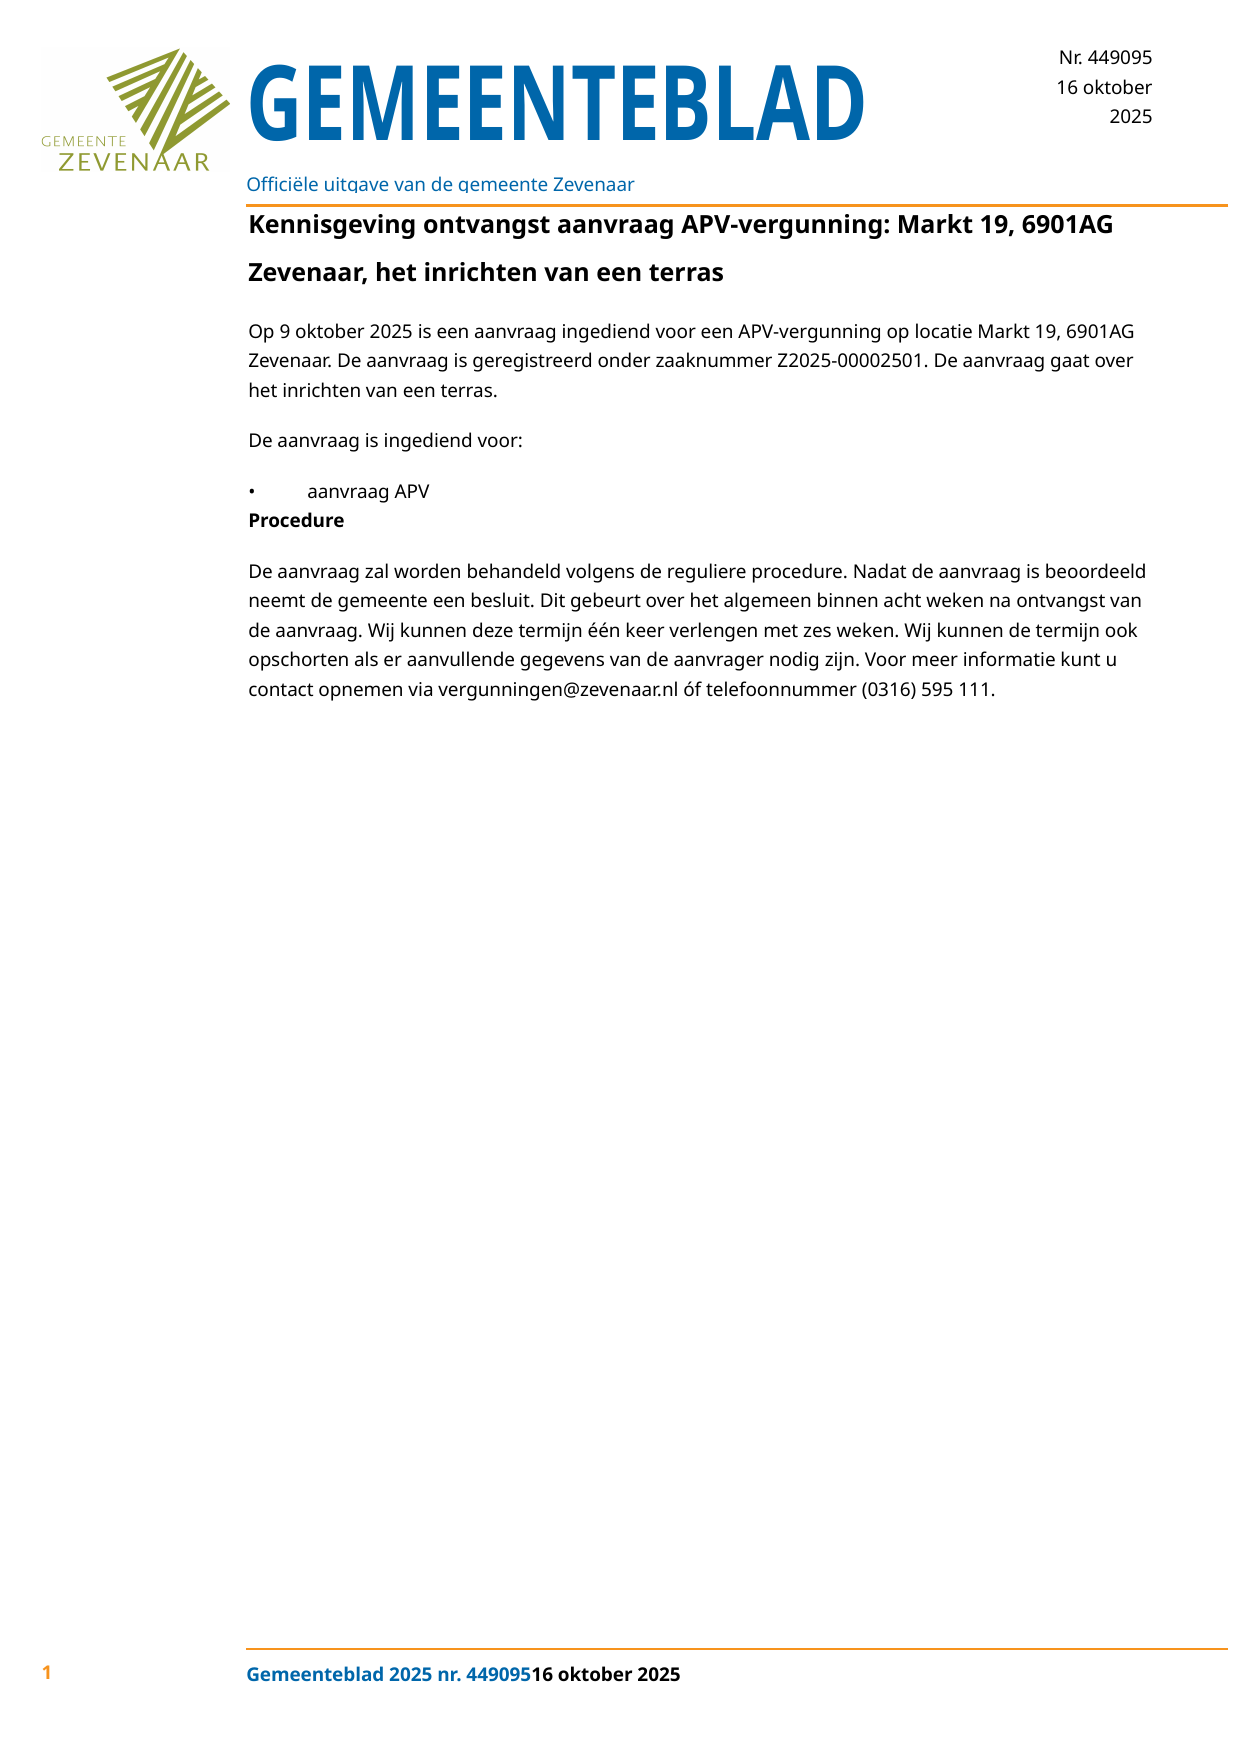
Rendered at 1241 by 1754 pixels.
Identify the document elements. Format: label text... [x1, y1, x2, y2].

text Procedure [248, 507, 1152, 533]
picture [41, 47, 231, 172]
text Kennisgeving ontvangst aanvraag APV-vergunning: Markt 19, 6901AG Zevenaar, het inrichten van een terras [248, 207, 1152, 288]
list aanvraag APV [248, 478, 1152, 504]
text De aanvraag is ingediend voor: [248, 427, 1152, 453]
text Op 9 oktober 2025 is een aanvraag ingediend voor een APV-vergunning op locatie Markt 19, 6901AG Zevenaar. De aanvraag is geregistreerd onder zaaknummer Z2025-00002501. De aanvraag gaat over het inrichten van een terras. [248, 318, 1152, 403]
text De aanvraag zal worden behandeld volgens de reguliere procedure. Nadat de aanvraag is beoordeeld neemt de gemeente een besluit. Dit gebeurt over het algemeen binnen acht weken na ontvangst van de aanvraag. Wij kunnen deze termijn één keer verlengen met zes weken. Wij kunnen de termijn ook opschorten als er aanvullende gegevens van de aanvrager nodig zijn. Voor meer informatie kunt u contact opnemen via vergunningen@zevenaar.nl óf telefoonnummer (0316) 595 111. [248, 558, 1152, 702]
